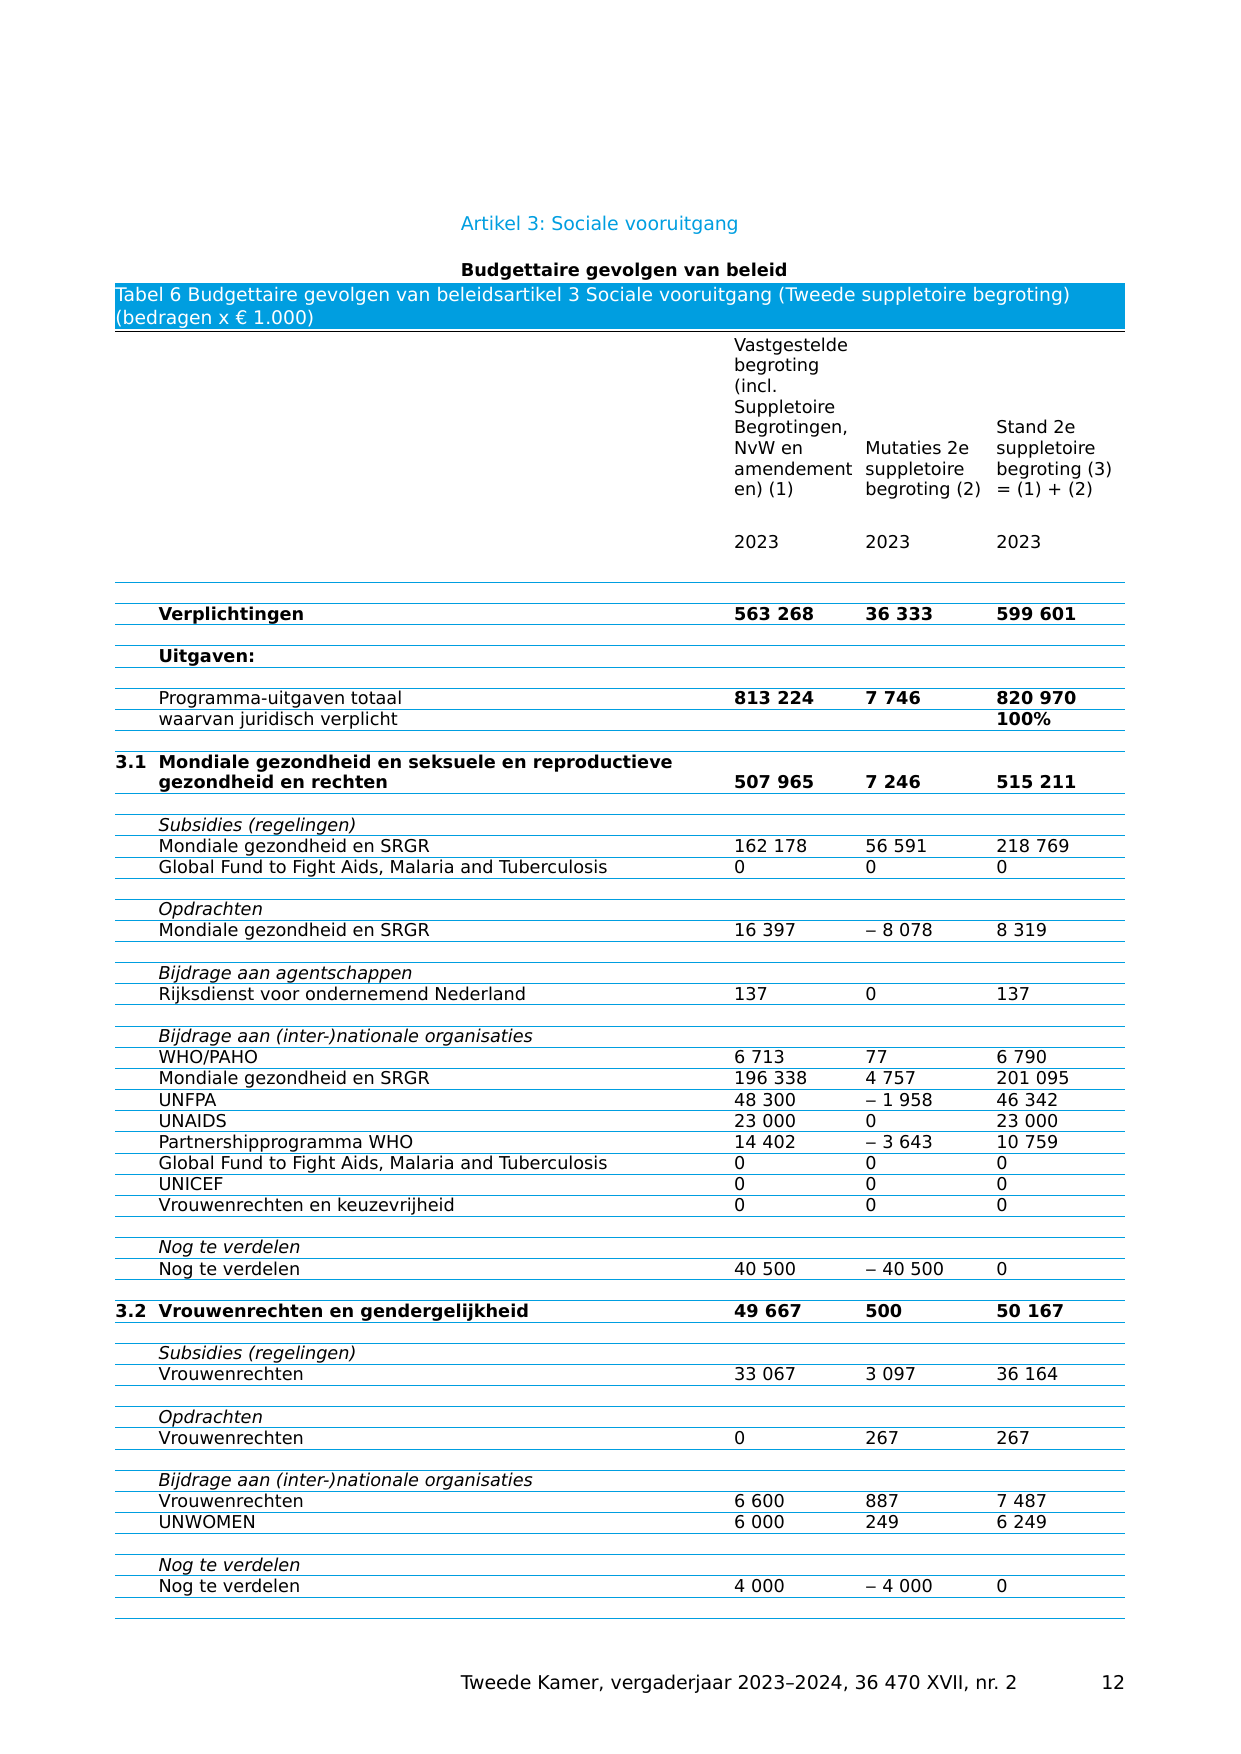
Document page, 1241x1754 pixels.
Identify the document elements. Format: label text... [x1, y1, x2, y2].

table_cell 7 746 [862, 689, 993, 709]
table_cell 201 095 [993, 1069, 1125, 1089]
table_cell [993, 1598, 1125, 1618]
table_cell [115, 668, 155, 688]
table_cell [115, 1048, 155, 1068]
table_cell [155, 1005, 731, 1026]
table_cell [115, 731, 155, 751]
table_cell [993, 731, 1125, 751]
table_cell Mondiale gezondheid en SRGR [155, 836, 731, 856]
table_cell 3 097 [862, 1365, 993, 1385]
table_cell 218 769 [993, 836, 1125, 856]
table_cell [115, 942, 155, 962]
table_cell 36 333 [862, 604, 993, 624]
table_cell 0 [862, 1196, 993, 1216]
table_cell Vrouwenrechten en keuzevrijheid [155, 1196, 731, 1216]
table_cell [115, 625, 155, 645]
table_cell [993, 815, 1125, 835]
table_cell Subsidies (regelingen) [155, 1344, 731, 1364]
table_cell Bijdrage aan agentschappen [155, 963, 731, 983]
table_cell Partnershipprogramma WHO [155, 1132, 731, 1152]
table_cell [115, 963, 155, 983]
table_cell Verplichtingen [155, 604, 731, 624]
table_cell [115, 1598, 155, 1618]
table_cell [862, 1534, 993, 1554]
table_cell [115, 815, 155, 835]
table_cell [862, 1238, 993, 1258]
table_cell Bijdrage aan (inter-)nationale organisaties [155, 1027, 731, 1047]
table_cell [993, 1534, 1125, 1554]
table_cell 887 [862, 1492, 993, 1512]
table_cell waarvan juridisch verplicht [155, 710, 731, 730]
table_cell 0 [993, 1259, 1125, 1279]
table_cell 267 [862, 1428, 993, 1448]
table_cell [115, 1196, 155, 1216]
table_cell [731, 583, 862, 603]
table_cell [115, 1534, 155, 1554]
table_cell 599 601 [993, 604, 1125, 624]
table_cell [731, 1005, 862, 1026]
table_cell [993, 1407, 1125, 1427]
table_cell [862, 794, 993, 814]
table_cell WHO/PAHO [155, 1048, 731, 1068]
table_cell [731, 815, 862, 835]
table_cell 49 667 [731, 1301, 862, 1322]
table_cell 0 [862, 1154, 993, 1173]
table_cell Nog te verdelen [155, 1238, 731, 1258]
table_cell [731, 556, 862, 582]
table_cell 7 246 [862, 752, 993, 793]
table_cell [115, 984, 155, 1004]
table_cell [115, 1450, 155, 1469]
table_cell [862, 1280, 993, 1300]
table_cell 500 [862, 1301, 993, 1322]
table_cell [155, 794, 731, 814]
table_cell [115, 1238, 155, 1258]
table_cell 0 [993, 1576, 1125, 1596]
table_cell [115, 556, 155, 582]
table_cell [731, 794, 862, 814]
table_cell [731, 1598, 862, 1618]
table_cell [862, 1005, 993, 1026]
table_cell 0 [731, 1428, 862, 1448]
table_cell [993, 1471, 1125, 1491]
table_cell 563 268 [731, 604, 862, 624]
table_cell [731, 1534, 862, 1554]
table_cell [862, 879, 993, 899]
table_cell [993, 1238, 1125, 1258]
table_cell [115, 1111, 155, 1131]
table_cell Nog te verdelen [155, 1555, 731, 1575]
table_cell [115, 1428, 155, 1448]
table_cell ‒ 1 958 [862, 1090, 993, 1110]
table_cell [993, 1555, 1125, 1575]
table_cell [993, 1450, 1125, 1469]
table_cell [731, 879, 862, 899]
title Artikel 3: Sociale vooruitgang [461, 213, 1125, 235]
table_cell [731, 668, 862, 688]
table_cell [862, 1450, 993, 1469]
table_cell ‒ 3 643 [862, 1132, 993, 1152]
table_cell [862, 1471, 993, 1491]
table_cell Subsidies (regelingen) [155, 815, 731, 835]
table_cell 0 [993, 1175, 1125, 1195]
table_cell 4 000 [731, 1576, 862, 1596]
table_cell [731, 1217, 862, 1237]
table_cell [862, 1027, 993, 1047]
table_cell [862, 1386, 993, 1406]
table_cell [115, 1217, 155, 1237]
table_cell 50 167 [993, 1301, 1125, 1322]
table_cell 23 000 [993, 1111, 1125, 1131]
table_cell [731, 625, 862, 645]
table_cell [115, 1132, 155, 1152]
table_cell 14 402 [731, 1132, 862, 1152]
table_cell Nog te verdelen [155, 1259, 731, 1279]
table_cell Opdrachten [155, 1407, 731, 1427]
table_cell [115, 604, 155, 624]
table_cell 249 [862, 1513, 993, 1533]
table_cell UNICEF [155, 1175, 731, 1195]
table_cell [115, 1576, 155, 1596]
table_cell 100% [993, 710, 1125, 730]
table_cell [862, 1407, 993, 1427]
table_cell [862, 1555, 993, 1575]
table_cell [155, 503, 731, 529]
table_cell [993, 625, 1125, 645]
table_cell [993, 1005, 1125, 1026]
table_cell Global Fund to Fight Aids, Malaria and Tuberculosis [155, 858, 731, 877]
table_cell [862, 963, 993, 983]
table_cell [731, 963, 862, 983]
table_cell [993, 1323, 1125, 1343]
table_cell [993, 646, 1125, 667]
table_cell Global Fund to Fight Aids, Malaria and Tuberculosis [155, 1154, 731, 1173]
table_cell ‒ 4 000 [862, 1576, 993, 1596]
table_cell [155, 556, 731, 582]
table_cell Mutaties 2e suppletoire begroting (2) [862, 332, 993, 503]
table_cell [115, 1513, 155, 1533]
table_cell [155, 1386, 731, 1406]
table_cell Mondiale gezondheid en SRGR [155, 1069, 731, 1089]
table_cell 8 319 [993, 921, 1125, 941]
table_cell [993, 1344, 1125, 1364]
table_cell [862, 815, 993, 835]
table_cell 6 600 [731, 1492, 862, 1512]
table_cell [155, 1534, 731, 1554]
table_cell [115, 1386, 155, 1406]
table_cell 0 [731, 1154, 862, 1173]
table_cell [993, 1217, 1125, 1237]
table_cell [993, 900, 1125, 920]
table_cell [731, 1027, 862, 1047]
table_cell Vastgestelde begroting (incl. Suppletoire Begrotingen, NvW en amendementen) (1) [731, 332, 862, 503]
table_cell [731, 646, 862, 667]
table_cell [115, 689, 155, 709]
table_cell Vrouwenrechten [155, 1365, 731, 1385]
table_cell [731, 1323, 862, 1343]
table_cell [862, 710, 993, 730]
table_cell [993, 1280, 1125, 1300]
table_cell [115, 858, 155, 877]
table_cell [115, 1280, 155, 1300]
table_cell 0 [731, 858, 862, 877]
table_cell [862, 731, 993, 751]
table_cell [862, 1598, 993, 1618]
table_cell [862, 625, 993, 645]
table_cell [155, 1450, 731, 1469]
table_cell [115, 1069, 155, 1089]
table_cell 162 178 [731, 836, 862, 856]
table_cell [862, 1344, 993, 1364]
table_cell [155, 942, 731, 962]
table_cell [155, 1280, 731, 1300]
table_cell 3.2 [115, 1301, 155, 1322]
table_cell [731, 1407, 862, 1427]
table_cell UNWOMEN [155, 1513, 731, 1533]
table_cell [155, 1217, 731, 1237]
table_cell 46 342 [993, 1090, 1125, 1110]
table_cell [115, 1492, 155, 1512]
table_cell [731, 731, 862, 751]
table_cell [862, 646, 993, 667]
table_cell 0 [731, 1175, 862, 1195]
table_cell [993, 556, 1125, 582]
table_cell Vrouwenrechten en gendergelijkheid [155, 1301, 731, 1322]
table_cell 0 [993, 1154, 1125, 1173]
table_cell [155, 1323, 731, 1343]
table_cell ‒ 40 500 [862, 1259, 993, 1279]
table_cell 196 338 [731, 1069, 862, 1089]
table_cell [862, 942, 993, 962]
table_cell [993, 668, 1125, 688]
table_cell [115, 921, 155, 941]
table_cell [731, 503, 862, 529]
table_cell 40 500 [731, 1259, 862, 1279]
table_cell [115, 1471, 155, 1491]
table_cell 23 000 [731, 1111, 862, 1131]
table_cell [115, 1259, 155, 1279]
table_cell [115, 1175, 155, 1195]
table_cell [115, 503, 155, 529]
table_cell [731, 1344, 862, 1364]
table_cell Opdrachten [155, 900, 731, 920]
table_cell [115, 1005, 155, 1026]
table_cell 0 [862, 1111, 993, 1131]
table_cell Rijksdienst voor ondernemend Nederland [155, 984, 731, 1004]
table_cell [862, 503, 993, 529]
table_cell Uitgaven: [155, 646, 731, 667]
table_cell [731, 1238, 862, 1258]
table_cell [155, 879, 731, 899]
table_cell [993, 1386, 1125, 1406]
table_cell [862, 1217, 993, 1237]
table_cell [993, 794, 1125, 814]
table_cell 77 [862, 1048, 993, 1068]
table_cell 3.1 [115, 752, 155, 793]
table_cell Vrouwenrechten [155, 1492, 731, 1512]
table_cell [731, 1386, 862, 1406]
table_cell 2023 [862, 529, 993, 556]
table_cell [115, 646, 155, 667]
table_cell [862, 668, 993, 688]
table_cell 515 211 [993, 752, 1125, 793]
table_cell [993, 583, 1125, 603]
table_cell [731, 1280, 862, 1300]
table_cell 4 757 [862, 1069, 993, 1089]
table_cell 16 397 [731, 921, 862, 941]
table_cell 0 [862, 1175, 993, 1195]
table_cell [993, 1027, 1125, 1047]
table_cell 0 [731, 1196, 862, 1216]
table_cell 48 300 [731, 1090, 862, 1110]
table_cell 10 759 [993, 1132, 1125, 1152]
table_cell [115, 836, 155, 856]
table_cell Mondiale gezondheid en seksuele en reproductieve gezondheid en rechten [155, 752, 731, 793]
table_cell ‒ 8 078 [862, 921, 993, 941]
table_cell [731, 710, 862, 730]
table_cell [115, 1344, 155, 1364]
table_cell [155, 583, 731, 603]
table_cell [993, 879, 1125, 899]
text Budgettaire gevolgen van beleid [461, 258, 1125, 281]
table_cell UNFPA [155, 1090, 731, 1110]
table_cell [115, 710, 155, 730]
table_cell 137 [731, 984, 862, 1004]
table_cell [115, 1365, 155, 1385]
table_cell [993, 963, 1125, 983]
table_cell 820 970 [993, 689, 1125, 709]
table_cell [993, 942, 1125, 962]
table_cell [155, 731, 731, 751]
table_cell [115, 583, 155, 603]
table_cell [115, 1027, 155, 1047]
table_cell [115, 1323, 155, 1343]
table_cell [115, 529, 155, 556]
table_cell 6 713 [731, 1048, 862, 1068]
table_cell [155, 1598, 731, 1618]
table_cell [115, 1154, 155, 1173]
table_cell [862, 556, 993, 582]
table_cell 267 [993, 1428, 1125, 1448]
table_cell 507 965 [731, 752, 862, 793]
table_cell [115, 1555, 155, 1575]
table_cell Programma-uitgaven totaal [155, 689, 731, 709]
table_cell 33 067 [731, 1365, 862, 1385]
table_cell [731, 1555, 862, 1575]
table_cell Vrouwenrechten [155, 1428, 731, 1448]
table_cell [731, 900, 862, 920]
table_cell 2023 [731, 529, 862, 556]
table_cell UNAIDS [155, 1111, 731, 1131]
table_cell 0 [993, 1196, 1125, 1216]
table_cell [731, 942, 862, 962]
table_cell [115, 900, 155, 920]
table_cell 813 224 [731, 689, 862, 709]
table_cell [155, 668, 731, 688]
table_cell Stand 2e suppletoire begroting (3) = (1) + (2) [993, 332, 1125, 503]
table_cell 2023 [993, 529, 1125, 556]
table_cell [862, 900, 993, 920]
table_cell 6 000 [731, 1513, 862, 1533]
table_cell 0 [993, 858, 1125, 877]
table_cell [115, 1407, 155, 1427]
table_cell 6 790 [993, 1048, 1125, 1068]
table_cell [115, 794, 155, 814]
table_cell [115, 1090, 155, 1110]
table_cell 6 249 [993, 1513, 1125, 1533]
table_cell [155, 332, 731, 503]
table_cell [115, 879, 155, 899]
table_cell Nog te verdelen [155, 1576, 731, 1596]
table_cell [155, 625, 731, 645]
table_cell 56 591 [862, 836, 993, 856]
table_cell Bijdrage aan (inter-)nationale organisaties [155, 1471, 731, 1491]
table_cell [993, 503, 1125, 529]
table_cell [862, 583, 993, 603]
table_cell [155, 529, 731, 556]
table_cell 137 [993, 984, 1125, 1004]
table_cell 0 [862, 984, 993, 1004]
table_cell 7 487 [993, 1492, 1125, 1512]
table_cell Mondiale gezondheid en SRGR [155, 921, 731, 941]
table_cell 0 [862, 858, 993, 877]
table_cell 36 164 [993, 1365, 1125, 1385]
table_cell [731, 1450, 862, 1469]
table_cell [731, 1471, 862, 1491]
table_cell [115, 332, 155, 503]
table_cell [862, 1323, 993, 1343]
